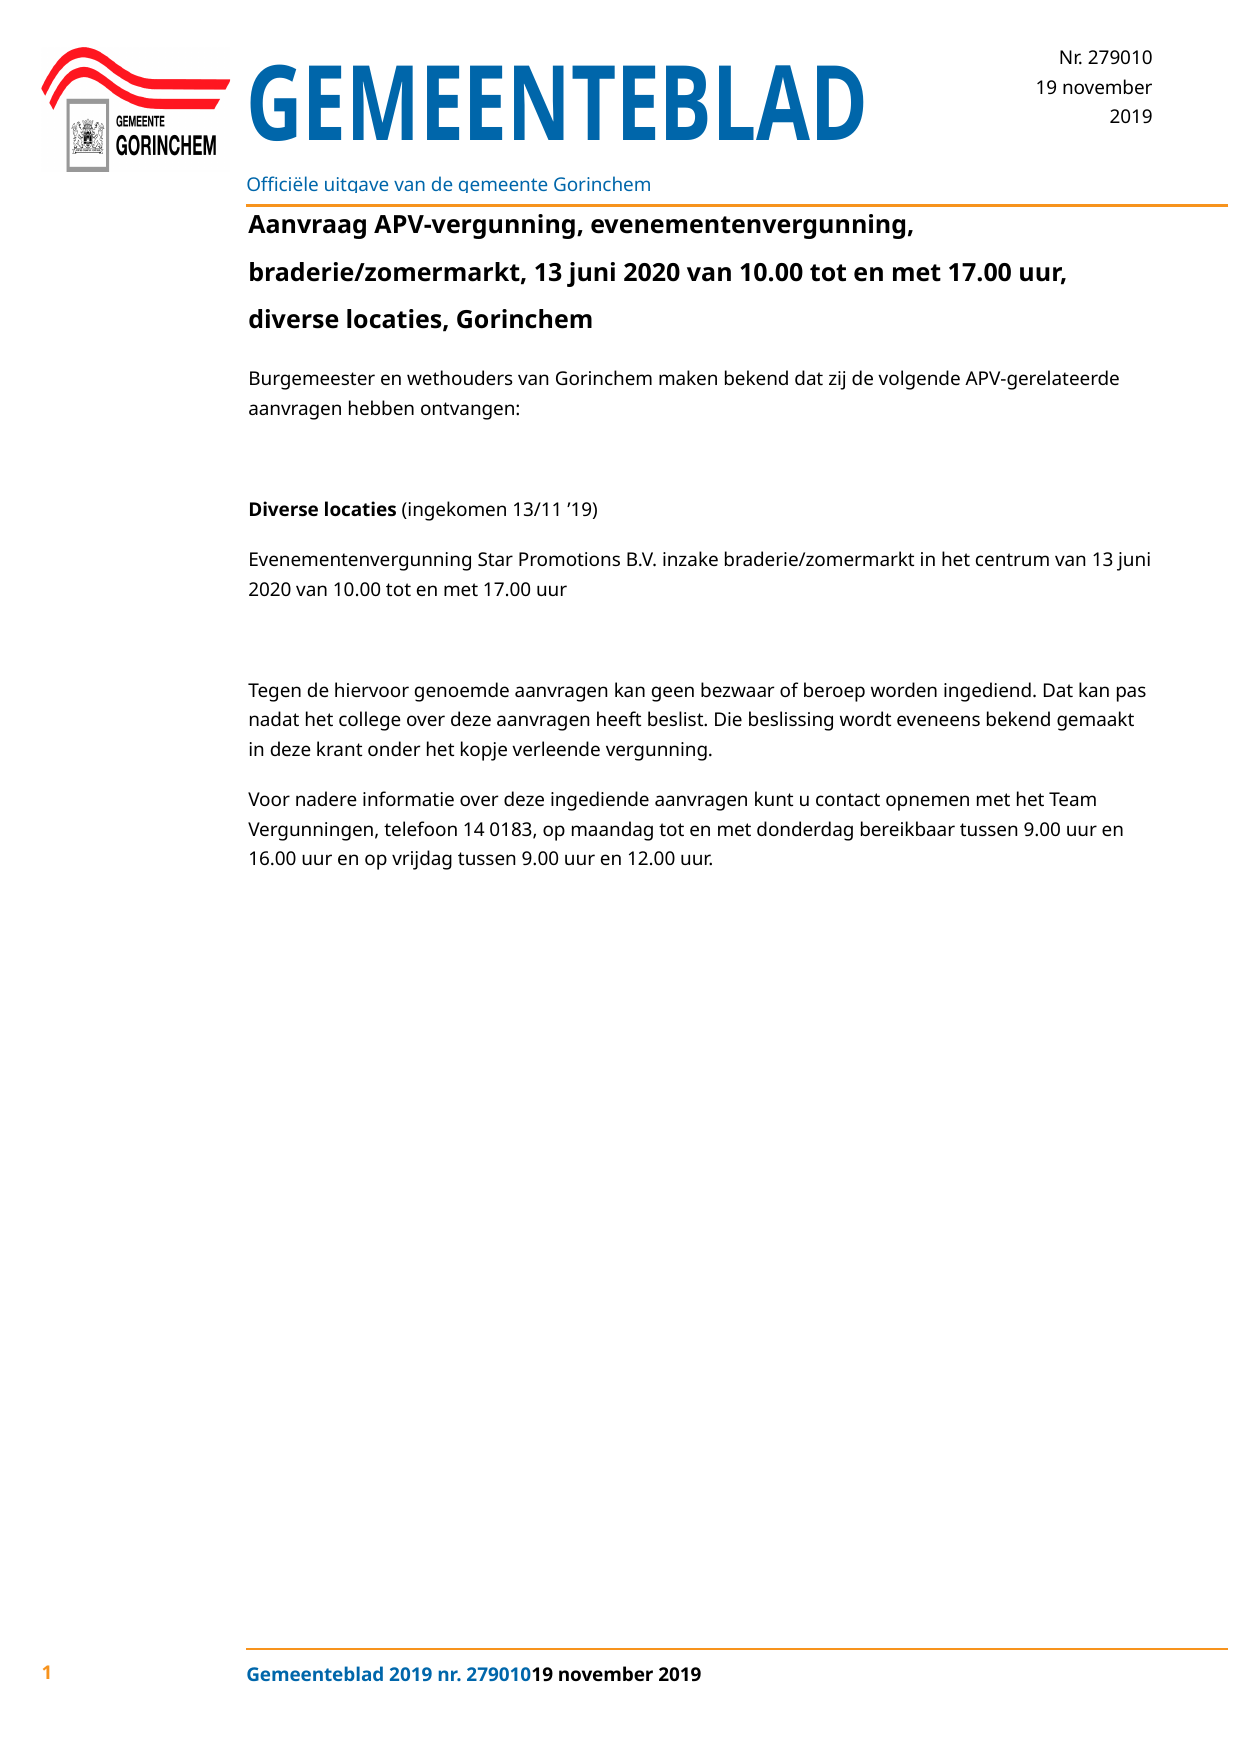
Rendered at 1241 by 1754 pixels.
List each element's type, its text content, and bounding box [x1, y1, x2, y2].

picture [41, 47, 231, 172]
text Aanvraag APV-vergunning, evenementenvergunning, braderie/zomermarkt, 13 juni 2020 van 10.00 tot en met 17.00 uur, diverse locaties, Gorinchem [248, 207, 1152, 336]
text Diverse locaties (ingekomen 13/11 ’19) [248, 496, 1152, 522]
text Evenementenvergunning Star Promotions B.V. inzake braderie/zomermarkt in het centrum van 13 juni 2020 van 10.00 tot en met 17.00 uur [248, 546, 1152, 602]
text Voor nadere informatie over deze ingediende aanvragen kunt u contact opnemen met het Team Vergunningen, telefoon 14 0183, op maandag tot en met donderdag bereikbaar tussen 9.00 uur en 16.00 uur en op vrijdag tussen 9.00 uur en 12.00 uur. [248, 786, 1152, 871]
text Tegen de hiervoor genoemde aanvragen kan geen bezwaar of beroep worden ingediend. Dat kan pas nadat het college over deze aanvragen heeft beslist. Die beslissing wordt eveneens bekend gemaakt in deze krant onder het kopje verleende vergunning. [248, 677, 1152, 762]
text Burgemeester en wethouders van Gorinchem maken bekend dat zij de volgende APV-gerelateerde aanvragen hebben ontvangen: [248, 366, 1152, 421]
